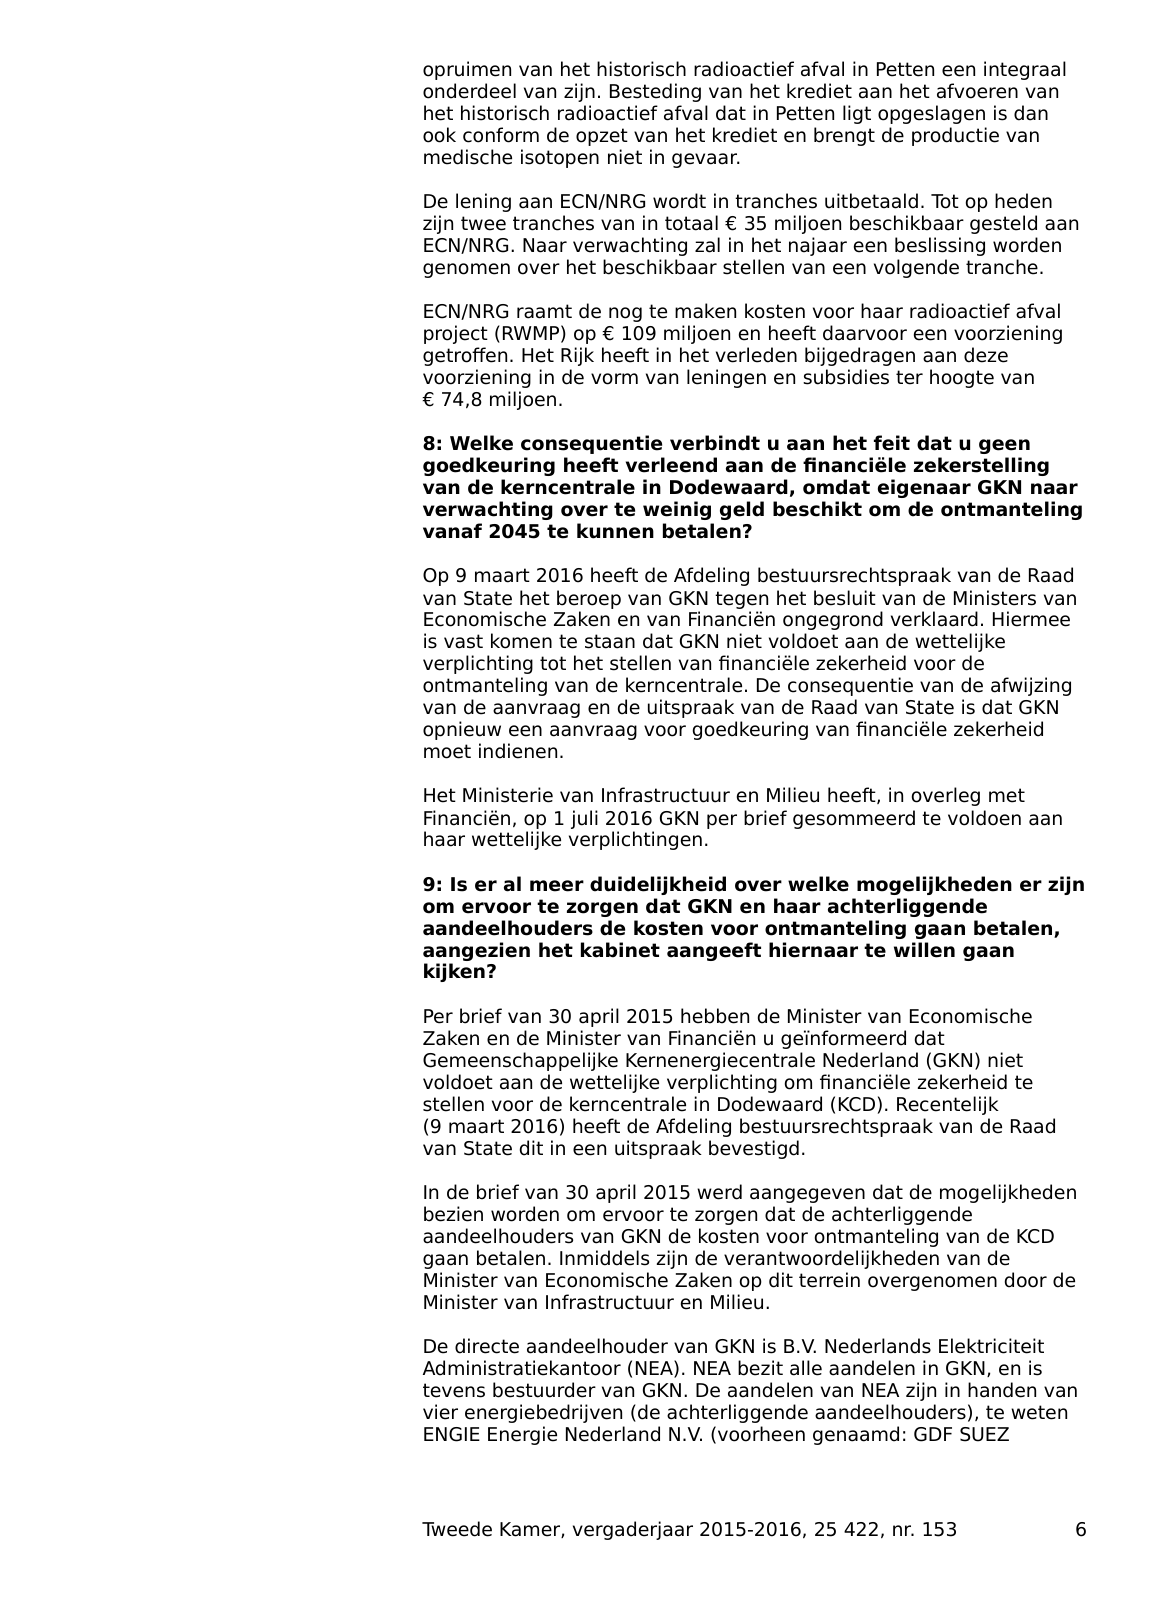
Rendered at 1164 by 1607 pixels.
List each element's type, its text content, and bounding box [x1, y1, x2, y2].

text Op 9 maart 2016 heeft de Afdeling bestuursrechtspraak van de Raad van State het beroep van GKN tegen het besluit van de Ministers van Economische Zaken en van Financiën ongegrond verklaard. Hiermee is vast komen te staan dat GKN niet voldoet aan de wettelijke verplichting tot het stellen van financiële zekerheid voor de ontmanteling van de kerncentrale. De consequentie van de afwijzing van de aanvraag en de uitspraak van de Raad van State is dat GKN opnieuw een aanvraag voor goedkeuring van financiële zekerheid moet indienen. [422, 565, 1087, 763]
text De lening aan ECN/NRG wordt in tranches uitbetaald. Tot op heden zijn twee tranches van in totaal € 35 miljoen beschikbaar gesteld aan ECN/NRG. Naar verwachting zal in het najaar een beslissing worden genomen over het beschikbaar stellen van een volgende tranche. [422, 191, 1087, 279]
subtitle 9: Is er al meer duidelijkheid over welke mogelijkheden er zijn om ervoor te zorgen dat GKN en haar achterliggende aandeelhouders de kosten voor ontmanteling gaan betalen, aangezien het kabinet aangeeft hiernaar te willen gaan kijken? [422, 873, 1087, 983]
text opruimen van het historisch radioactief afval in Petten een integraal onderdeel van zijn. Besteding van het krediet aan het afvoeren van het historisch radioactief afval dat in Petten ligt opgeslagen is dan ook conform de opzet van het krediet en brengt de productie van medische isotopen niet in gevaar. [422, 59, 1087, 169]
subtitle 8: Welke consequentie verbindt u aan het feit dat u geen goedkeuring heeft verleend aan de financiële zekerstelling van de kerncentrale in Dodewaard, omdat eigenaar GKN naar verwachting over te weinig geld beschikt om de ontmanteling vanaf 2045 te kunnen betalen? [422, 433, 1087, 543]
text De directe aandeelhouder van GKN is B.V. Nederlands Elektriciteit Administratiekantoor (NEA). NEA bezit alle aandelen in GKN, en is tevens bestuurder van GKN. De aandelen van NEA zijn in handen van vier energiebedrijven (de achterliggende aandeelhouders), te weten ENGIE Energie Nederland N.V. (voorheen genaamd: GDF SUEZ [422, 1336, 1087, 1446]
text ECN/NRG raamt de nog te maken kosten voor haar radioactief afval project (RWMP) op € 109 miljoen en heeft daarvoor een voorziening getroffen. Het Rijk heeft in het verleden bijgedragen aan deze voorziening in de vorm van leningen en subsidies ter hoogte van € 74,8 miljoen. [422, 301, 1087, 411]
text Per brief van 30 april 2015 hebben de Minister van Economische Zaken en de Minister van Financiën u geïnformeerd dat Gemeenschappelijke Kernenergiecentrale Nederland (GKN) niet voldoet aan de wettelijke verplichting om financiële zekerheid te stellen voor de kerncentrale in Dodewaard (KCD). Recentelijk (9 maart 2016) heeft de Afdeling bestuursrechtspraak van de Raad van State dit in een uitspraak bevestigd. [422, 1006, 1087, 1159]
text Het Ministerie van Infrastructuur en Milieu heeft, in overleg met Financiën, op 1 juli 2016 GKN per brief gesommeerd te voldoen aan haar wettelijke verplichtingen. [422, 785, 1087, 851]
text In de brief van 30 april 2015 werd aangegeven dat de mogelijkheden bezien worden om ervoor te zorgen dat de achterliggende aandeelhouders van GKN de kosten voor ontmanteling van de KCD gaan betalen. Inmiddels zijn de verantwoordelijkheden van de Minister van Economische Zaken op dit terrein overgenomen door de Minister van Infrastructuur en Milieu. [422, 1182, 1087, 1313]
